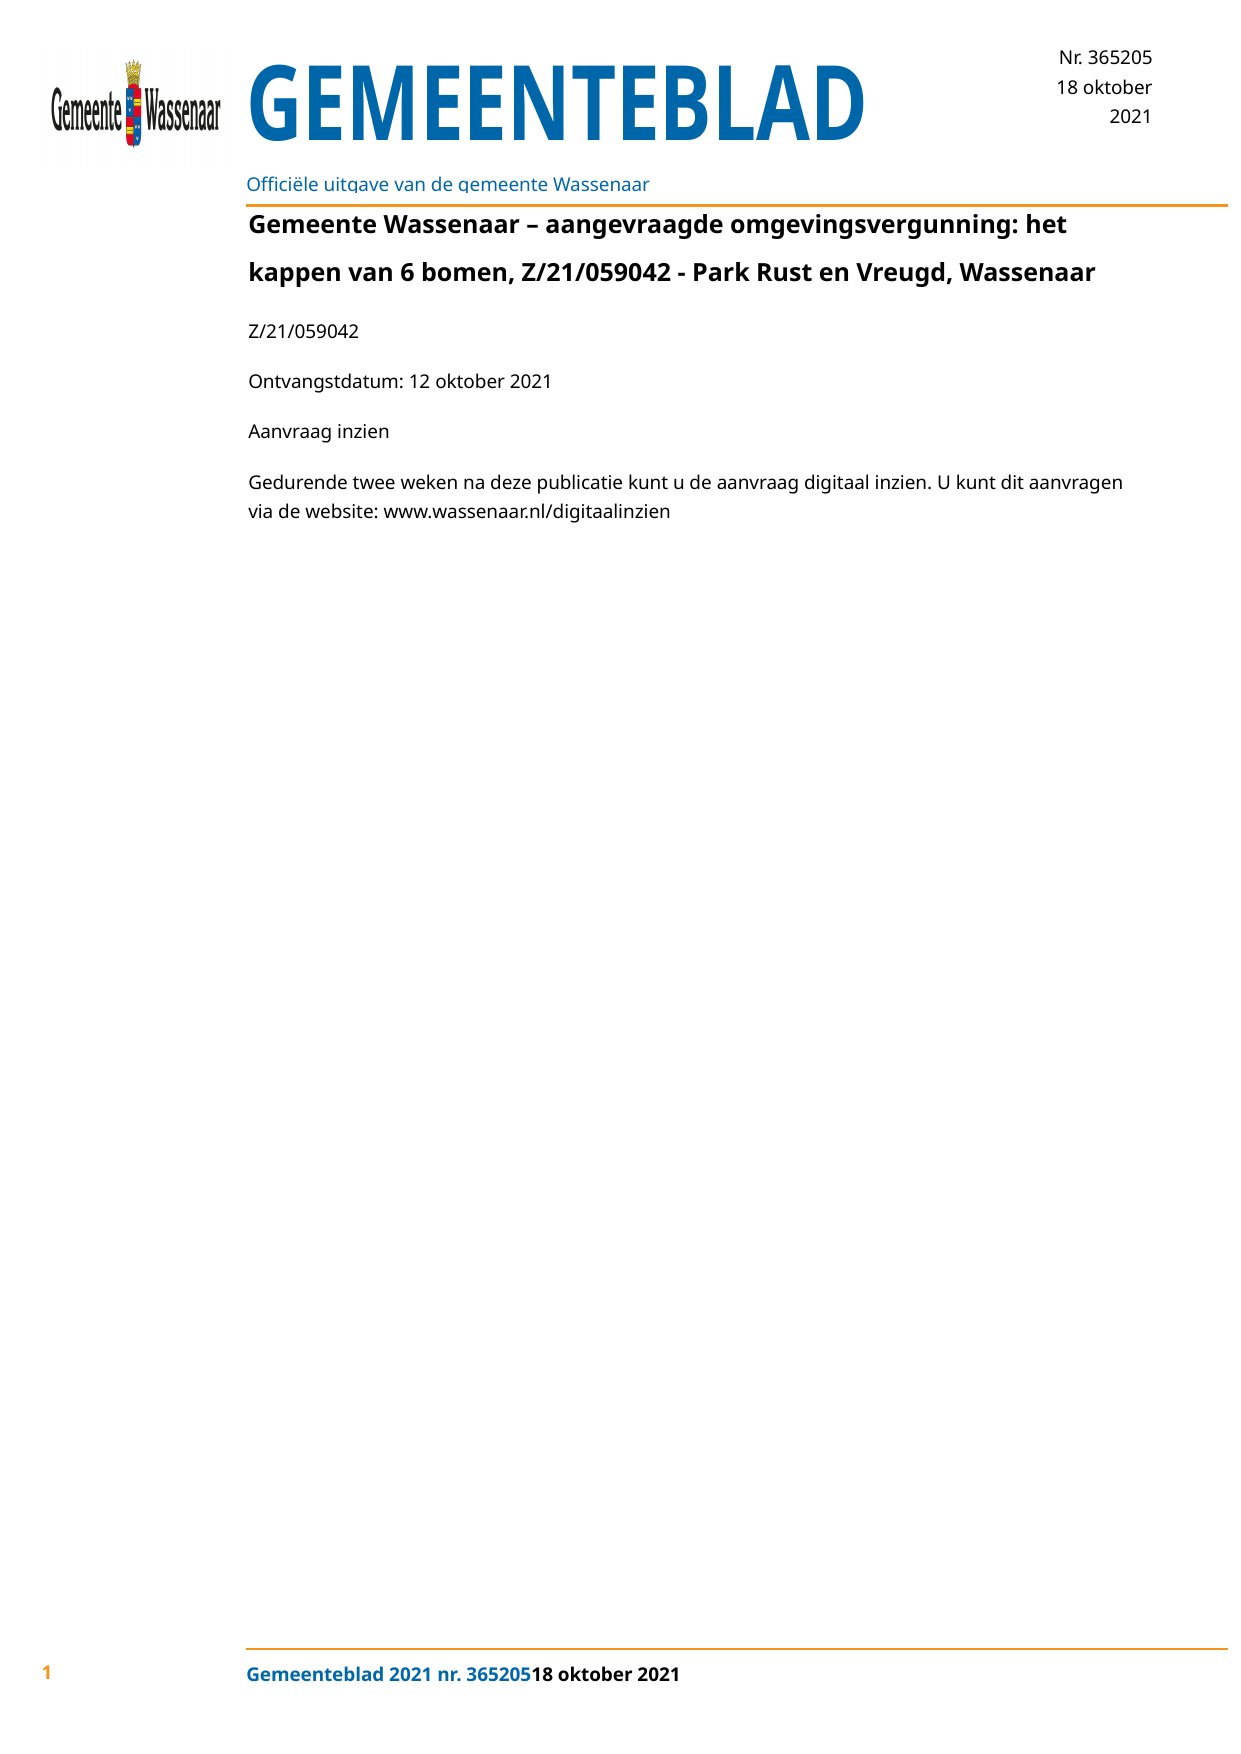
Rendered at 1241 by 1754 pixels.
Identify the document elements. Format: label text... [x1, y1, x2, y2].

text Ontvangstdatum: 12 oktober 2021 [248, 368, 1152, 394]
picture [41, 47, 231, 172]
text Gemeente Wassenaar – aangevraagde omgevingsvergunning: het kappen van 6 bomen, Z/21/059042 - Park Rust en Vreugd, Wassenaar [248, 207, 1152, 288]
text Z/21/059042 [248, 318, 1152, 344]
text Gedurende twee weken na deze publicatie kunt u de aanvraag digitaal inzien. U kunt dit aanvragen via de website: www.wassenaar.nl/digitaalinzien [248, 469, 1152, 524]
text Aanvraag inzien [248, 419, 1152, 444]
